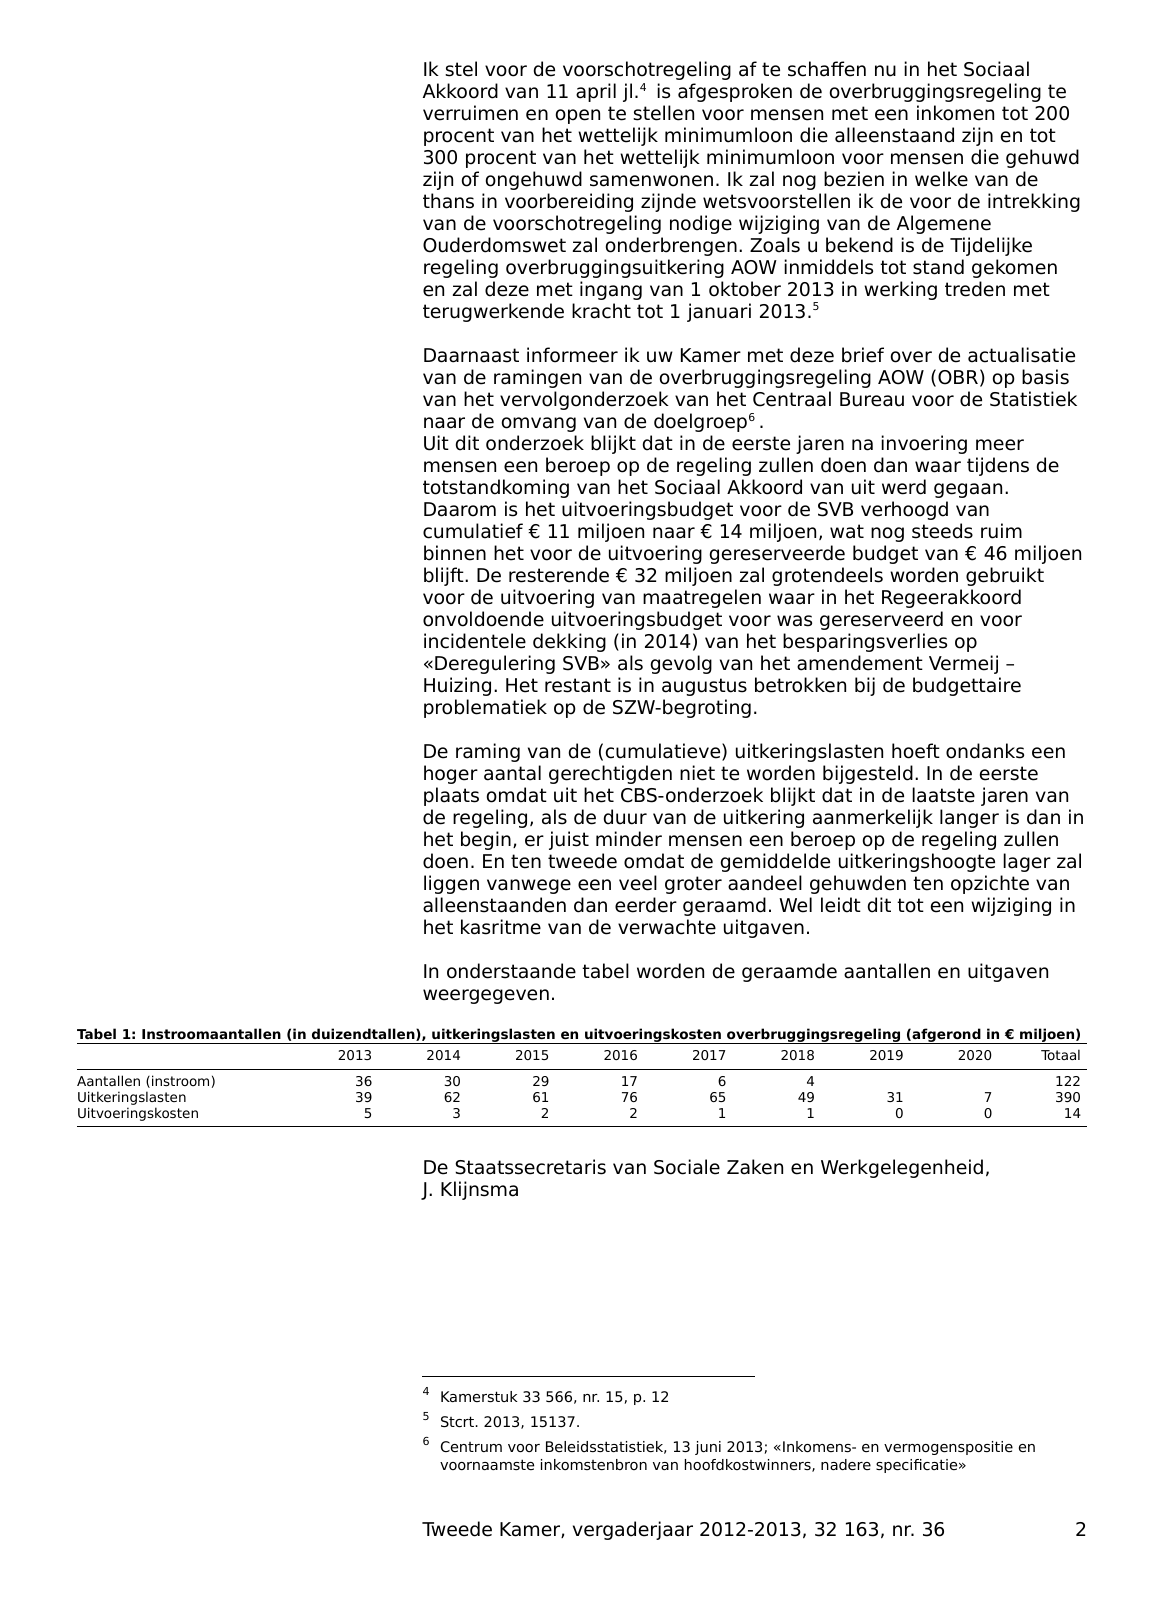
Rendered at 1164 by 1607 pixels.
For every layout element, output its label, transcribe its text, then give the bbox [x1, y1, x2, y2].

text Stcrt. 2013, 15137. [422, 1410, 1087, 1432]
table_cell 17 [555, 1070, 644, 1090]
table_cell [909, 1070, 998, 1090]
table_cell 0 [909, 1106, 998, 1126]
table_cell 49 [732, 1090, 821, 1106]
table_cell 31 [821, 1090, 909, 1106]
table_cell 122 [998, 1070, 1087, 1090]
table_cell 1 [732, 1106, 821, 1126]
text Daarnaast informeer ik uw Kamer met deze brief over de actualisatie van de ramingen van de overbruggingsregeling AOW (OBR) op basis van het vervolgonderzoek van het Centraal Bureau voor de Statistiek naar de omvang van de doelgroep. [422, 345, 1087, 433]
table_cell 30 [378, 1070, 466, 1090]
table_cell 2013 [289, 1044, 378, 1068]
text De raming van de (cumulatieve) uitkeringslasten hoeft ondanks een hoger aantal gerechtigden niet te worden bijgesteld. In de eerste plaats omdat uit het CBS-onderzoek blijkt dat in de laatste jaren van de regeling, als de duur van de uitkering aanmerkelijk langer is dan in het begin, er juist minder mensen een beroep op de regeling zullen doen. En ten tweede omdat de gemiddelde uitkeringshoogte lager zal liggen vanwege een veel groter aandeel gehuwden ten opzichte van alleenstaanden dan eerder geraamd. Wel leidt dit tot een wijziging in het kasritme van de verwachte uitgaven. [422, 741, 1087, 939]
text Ik stel voor de voorschotregeling af te schaffen nu in het Sociaal Akkoord van 11 april jl. is afgesproken de overbruggingsregeling te verruimen en open te stellen voor mensen met een inkomen tot 200 procent van het wettelijk minimumloon die alleenstaand zijn en tot 300 procent van het wettelijk minimumloon voor mensen die gehuwd zijn of ongehuwd samenwonen. Ik zal nog bezien in welke van de thans in voorbereiding zijnde wetsvoorstellen ik de voor de intrekking van de voorschotregeling nodige wijziging van de Algemene Ouderdomswet zal onderbrengen. Zoals u bekend is de Tijdelijke regeling overbruggingsuitkering AOW inmiddels tot stand gekomen en zal deze met ingang van 1 oktober 2013 in werking treden met terugwerkende kracht tot 1 januari 2013. [422, 59, 1087, 323]
text De Staatssecretaris van Sociale Zaken en Werkgelegenheid, J. Klijnsma [422, 1157, 1087, 1201]
table_cell 36 [289, 1070, 378, 1090]
table_cell Uitkeringslasten [77, 1090, 289, 1106]
table_cell 390 [998, 1090, 1087, 1106]
table_cell 29 [466, 1070, 555, 1090]
table_cell 2018 [732, 1044, 821, 1068]
table_cell 2019 [821, 1044, 909, 1068]
text Uit dit onderzoek blijkt dat in de eerste jaren na invoering meer mensen een beroep op de regeling zullen doen dan waar tijdens de totstandkoming van het Sociaal Akkoord van uit werd gegaan. Daarom is het uitvoeringsbudget voor de SVB verhoogd van cumulatief € 11 miljoen naar € 14 miljoen, wat nog steeds ruim binnen het voor de uitvoering gereserveerde budget van € 46 miljoen blijft. De resterende € 32 miljoen zal grotendeels worden gebruikt voor de uitvoering van maatregelen waar in het Regeerakkoord onvoldoende uitvoeringsbudget voor was gereserveerd en voor incidentele dekking (in 2014) van het besparingsverlies op «Deregulering SVB» als gevolg van het amendement Vermeij – Huizing. Het restant is in augustus betrokken bij de budgettaire problematiek op de SZW-begroting. [422, 433, 1087, 719]
text Kamerstuk 33 566, nr. 15, p. 12 [422, 1385, 1087, 1407]
text In onderstaande tabel worden de geraamde aantallen en uitgaven weergegeven. [422, 961, 1087, 1005]
table_cell 2020 [909, 1044, 998, 1068]
table_cell [77, 1044, 289, 1068]
table_cell 76 [555, 1090, 644, 1106]
table_cell 14 [998, 1106, 1087, 1126]
table_cell 2014 [378, 1044, 466, 1068]
table_cell 65 [644, 1090, 732, 1106]
table_cell 39 [289, 1090, 378, 1106]
table_cell 2 [466, 1106, 555, 1126]
table_cell Uitvoeringskosten [77, 1106, 289, 1126]
table_cell 4 [732, 1070, 821, 1090]
table_cell 7 [909, 1090, 998, 1106]
table_cell Aantallen (instroom) [77, 1070, 289, 1090]
table_cell 1 [644, 1106, 732, 1126]
table_cell 61 [466, 1090, 555, 1106]
table_cell 2015 [466, 1044, 555, 1068]
table_cell Totaal [998, 1044, 1087, 1068]
table_cell 5 [289, 1106, 378, 1126]
table_cell 2016 [555, 1044, 644, 1068]
table_cell 2 [555, 1106, 644, 1126]
table_cell [821, 1070, 909, 1090]
table_cell 0 [821, 1106, 909, 1126]
table_header Tabel 1: Instroomaantallen (in duizendtallen), uitkeringslasten en uitvoeringskosten overbruggingsregeling (afgerond in € miljoen) [77, 1027, 1087, 1042]
table_cell 6 [644, 1070, 732, 1090]
text Centrum voor Beleidsstatistiek, 13 juni 2013; «Inkomens- en vermogenspositie en voornaamste inkomstenbron van hoofdkostwinners, nadere specificatie» [422, 1435, 1087, 1474]
table_cell 3 [378, 1106, 466, 1126]
table_cell 2017 [644, 1044, 732, 1068]
table_cell 62 [378, 1090, 466, 1106]
